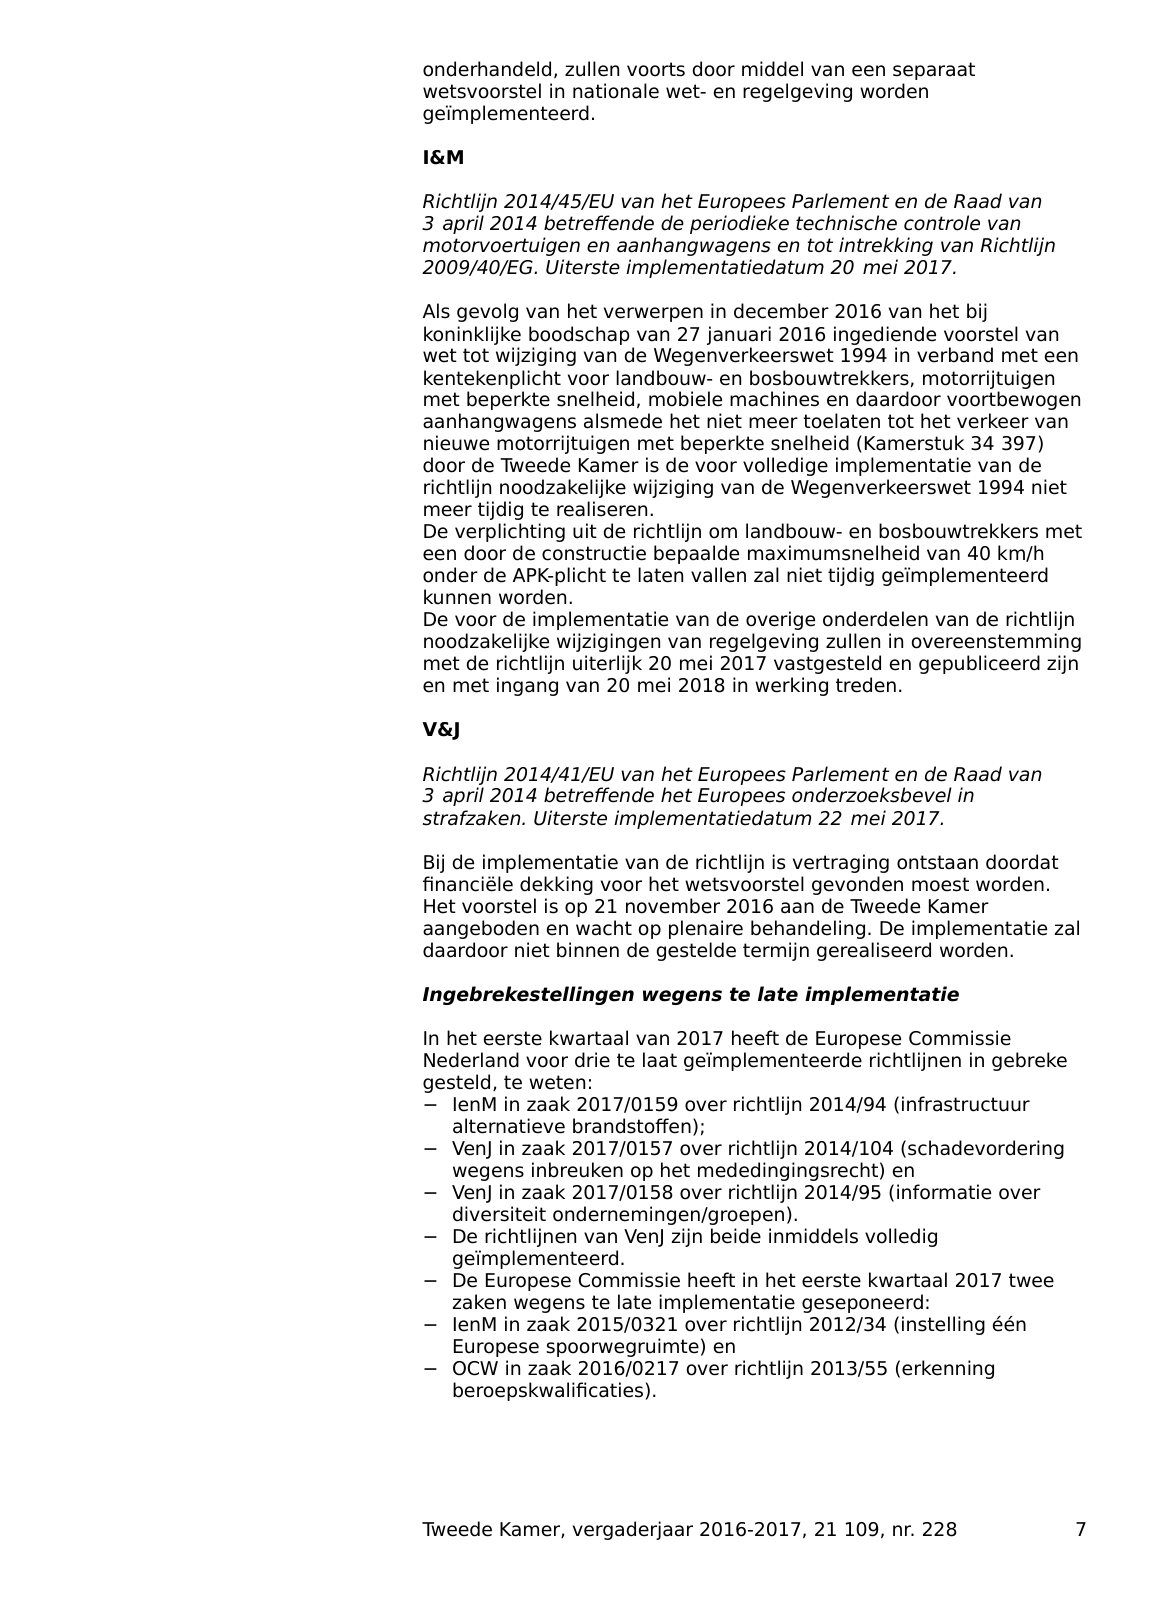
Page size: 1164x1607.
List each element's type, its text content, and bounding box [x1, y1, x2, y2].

subtitle V&J [422, 719, 1087, 741]
text − De Europese Commissie heeft in het eerste kwartaal 2017 twee zaken wegens te late implementatie geseponeerd: [422, 1269, 1087, 1313]
subtitle I&M [422, 147, 1087, 169]
text − OCW in zaak 2016/0217 over richtlijn 2013/55 (erkenning beroepskwalificaties). [422, 1357, 1087, 1401]
text De voor de implementatie van de overige onderdelen van de richtlijn noodzakelijke wijzigingen van regelgeving zullen in overeenstemming met de richtlijn uiterlijk 20 mei 2017 vastgesteld en gepubliceerd zijn en met ingang van 20 mei 2018 in werking treden. [422, 609, 1087, 697]
text De verplichting uit de richtlijn om landbouw- en bosbouwtrekkers met een door de constructie bepaalde maximumsnelheid van 40 km/h onder de APK-plicht te laten vallen zal niet tijdig geïmplementeerd kunnen worden. [422, 521, 1087, 609]
text − De richtlijnen van VenJ zijn beide inmiddels volledig geïmplementeerd. [422, 1226, 1087, 1269]
text − IenM in zaak 2017/0159 over richtlijn 2014/94 (infrastructuur alternatieve brandstoffen); [422, 1094, 1087, 1138]
text Bij de implementatie van de richtlijn is vertraging ontstaan doordat financiële dekking voor het wetsvoorstel gevonden moest worden. Het voorstel is op 21 november 2016 aan de Tweede Kamer aangeboden en wacht op plenaire behandeling. De implementatie zal daardoor niet binnen de gestelde termijn gerealiseerd worden. [422, 852, 1087, 961]
text − IenM in zaak 2015/0321 over richtlijn 2012/34 (instelling één Europese spoorwegruimte) en [422, 1313, 1087, 1357]
text − VenJ in zaak 2017/0158 over richtlijn 2014/95 (informatie over diversiteit ondernemingen/groepen). [422, 1182, 1087, 1226]
subtitle Ingebrekestellingen wegens te late implementatie [422, 984, 1087, 1006]
text In het eerste kwartaal van 2017 heeft de Europese Commissie Nederland voor drie te laat geïmplementeerde richtlijnen in gebreke gesteld, te weten: [422, 1028, 1087, 1094]
text onderhandeld, zullen voorts door middel van een separaat wetsvoorstel in nationale wet- en regelgeving worden geïmplementeerd. [422, 59, 1087, 125]
text Richtlijn 2014/41/EU van het Europees Parlement en de Raad van 3 april 2014 betreffende het Europees onderzoeksbevel in strafzaken. Uiterste implementatiedatum 22 mei 2017. [422, 763, 1087, 829]
text Richtlijn 2014/45/EU van het Europees Parlement en de Raad van 3 april 2014 betreffende de periodieke technische controle van motorvoertuigen en aanhangwagens en tot intrekking van Richtlijn 2009/40/EG. Uiterste implementatiedatum 20 mei 2017. [422, 191, 1087, 279]
text Als gevolg van het verwerpen in december 2016 van het bij koninklijke boodschap van 27 januari 2016 ingediende voorstel van wet tot wijziging van de Wegenverkeerswet 1994 in verband met een kentekenplicht voor landbouw- en bosbouwtrekkers, motorrijtuigen met beperkte snelheid, mobiele machines en daardoor voortbewogen aanhangwagens alsmede het niet meer toelaten tot het verkeer van nieuwe motorrijtuigen met beperkte snelheid (Kamerstuk 34 397) door de Tweede Kamer is de voor volledige implementatie van de richtlijn noodzakelijke wijziging van de Wegenverkeerswet 1994 niet meer tijdig te realiseren. [422, 301, 1087, 521]
text − VenJ in zaak 2017/0157 over richtlijn 2014/104 (schadevordering wegens inbreuken op het mededingingsrecht) en [422, 1138, 1087, 1182]
